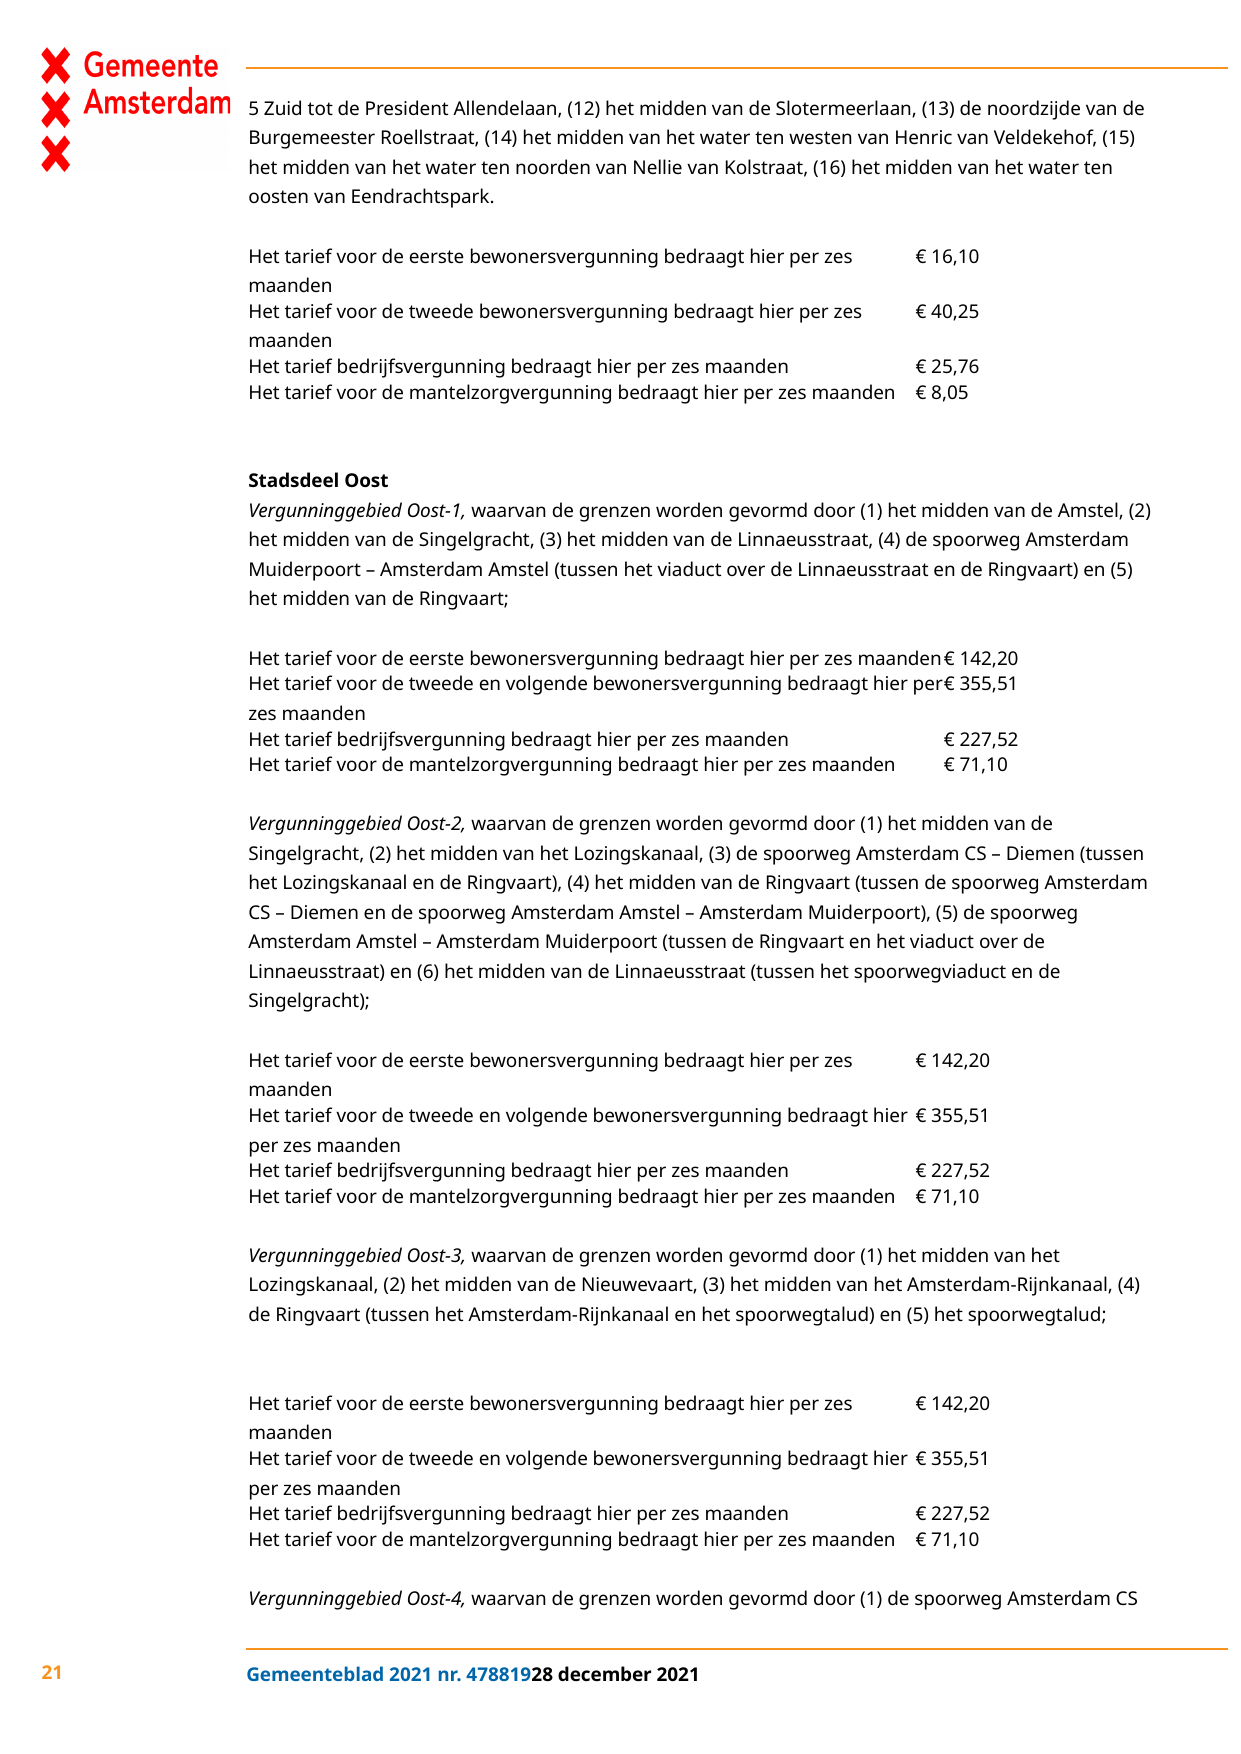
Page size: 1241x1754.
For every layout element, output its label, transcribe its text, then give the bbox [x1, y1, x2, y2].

table_cell € 355,51 [915, 1102, 1152, 1158]
table_cell € 25,76 [915, 354, 1152, 379]
text Vergunninggebied Oost-1, waarvan de grenzen worden gevormd door (1) het midden van de Amstel, (2) het midden van de Singelgracht, (3) het midden van de Linnaeusstraat, (4) de spoorweg Amsterdam Muiderpoort – Amsterdam Amstel (tussen het viaduct over de Linnaeusstraat en de Ringvaart) en (5) het midden van de Ringvaart; [248, 497, 1152, 611]
text Vergunninggebied Oost-2, waarvan de grenzen worden gevormd door (1) het midden van de Singelgracht, (2) het midden van het Lozingskanaal, (3) de spoorweg Amsterdam CS – Diemen (tussen het Lozingskanaal en de Ringvaart), (4) het midden van de Ringvaart (tussen de spoorweg Amsterdam CS – Diemen en de spoorweg Amsterdam Amstel – Amsterdam Muiderpoort), (5) de spoorweg Amsterdam Amstel – Amsterdam Muiderpoort (tussen de Ringvaart en het viaduct over de Linnaeusstraat) en (6) het midden van de Linnaeusstraat (tussen het spoorwegviaduct en de Singelgracht); [248, 810, 1152, 1013]
table_cell € 71,10 [944, 752, 1152, 777]
table_header Het tarief voor de eerste bewonersvergunning bedraagt hier per zes maanden [248, 1390, 915, 1445]
table_cell Het tarief voor de tweede en volgende bewonersvergunning bedraagt hier per zes maanden [248, 1102, 915, 1158]
table_cell € 71,10 [915, 1526, 1152, 1552]
text Stadsdeel Oost [248, 467, 1152, 493]
text Vergunninggebied Oost-3, waarvan de grenzen worden gevormd door (1) het midden van het Lozingskanaal, (2) het midden van de Nieuwevaart, (3) het midden van het Amsterdam-Rijnkanaal, (4) de Ringvaart (tussen het Amsterdam-Rijnkanaal en het spoorwegtalud) en (5) het spoorwegtalud; [248, 1242, 1152, 1327]
table_cell Het tarief voor de tweede en volgende bewonersvergunning bedraagt hier per zes maanden [248, 671, 944, 726]
table_cell € 8,05 [915, 379, 1152, 405]
table_cell € 40,25 [915, 298, 1152, 353]
table_cell € 71,10 [915, 1183, 1152, 1209]
table_cell Het tarief voor de mantelzorgvergunning bedraagt hier per zes maanden [248, 752, 944, 777]
table_cell Het tarief voor de mantelzorgvergunning bedraagt hier per zes maanden [248, 1183, 915, 1209]
table_cell € 227,52 [944, 726, 1152, 752]
text Vergunninggebied Oost-4, waarvan de grenzen worden gevormd door (1) de spoorweg Amsterdam CS [248, 1585, 1152, 1611]
table_cell Het tarief bedrijfsvergunning bedraagt hier per zes maanden [248, 354, 915, 379]
table_header Het tarief voor de eerste bewonersvergunning bedraagt hier per zes maanden [248, 1047, 915, 1102]
picture [41, 47, 231, 172]
table_cell Het tarief voor de mantelzorgvergunning bedraagt hier per zes maanden [248, 1526, 915, 1552]
table_cell Het tarief bedrijfsvergunning bedraagt hier per zes maanden [248, 1158, 915, 1183]
table_header € 142,20 [944, 645, 1152, 671]
text 5 Zuid tot de President Allendelaan, (12) het midden van de Slotermeerlaan, (13) de noordzijde van de Burgemeester Roellstraat, (14) het midden van het water ten westen van Henric van Veldekehof, (15) het midden van het water ten noorden van Nellie van Kolstraat, (16) het midden van het water ten oosten van Eendrachtspark. [248, 95, 1152, 209]
table_header Het tarief voor de eerste bewonersvergunning bedraagt hier per zes maanden [248, 645, 944, 671]
table_header € 142,20 [915, 1390, 1152, 1445]
table_cell € 227,52 [915, 1501, 1152, 1526]
table_cell Het tarief bedrijfsvergunning bedraagt hier per zes maanden [248, 1501, 915, 1526]
table_header Het tarief voor de eerste bewonersvergunning bedraagt hier per zes maanden [248, 243, 915, 298]
table_cell € 355,51 [944, 671, 1152, 726]
table_cell Het tarief voor de tweede bewonersvergunning bedraagt hier per zes maanden [248, 298, 915, 353]
table_header € 16,10 [915, 243, 1152, 298]
table_cell € 227,52 [915, 1158, 1152, 1183]
table_cell Het tarief voor de mantelzorgvergunning bedraagt hier per zes maanden [248, 379, 915, 405]
table_cell € 355,51 [915, 1445, 1152, 1501]
table_cell Het tarief bedrijfsvergunning bedraagt hier per zes maanden [248, 726, 944, 752]
table_header € 142,20 [915, 1047, 1152, 1102]
table_cell Het tarief voor de tweede en volgende bewonersvergunning bedraagt hier per zes maanden [248, 1445, 915, 1501]
